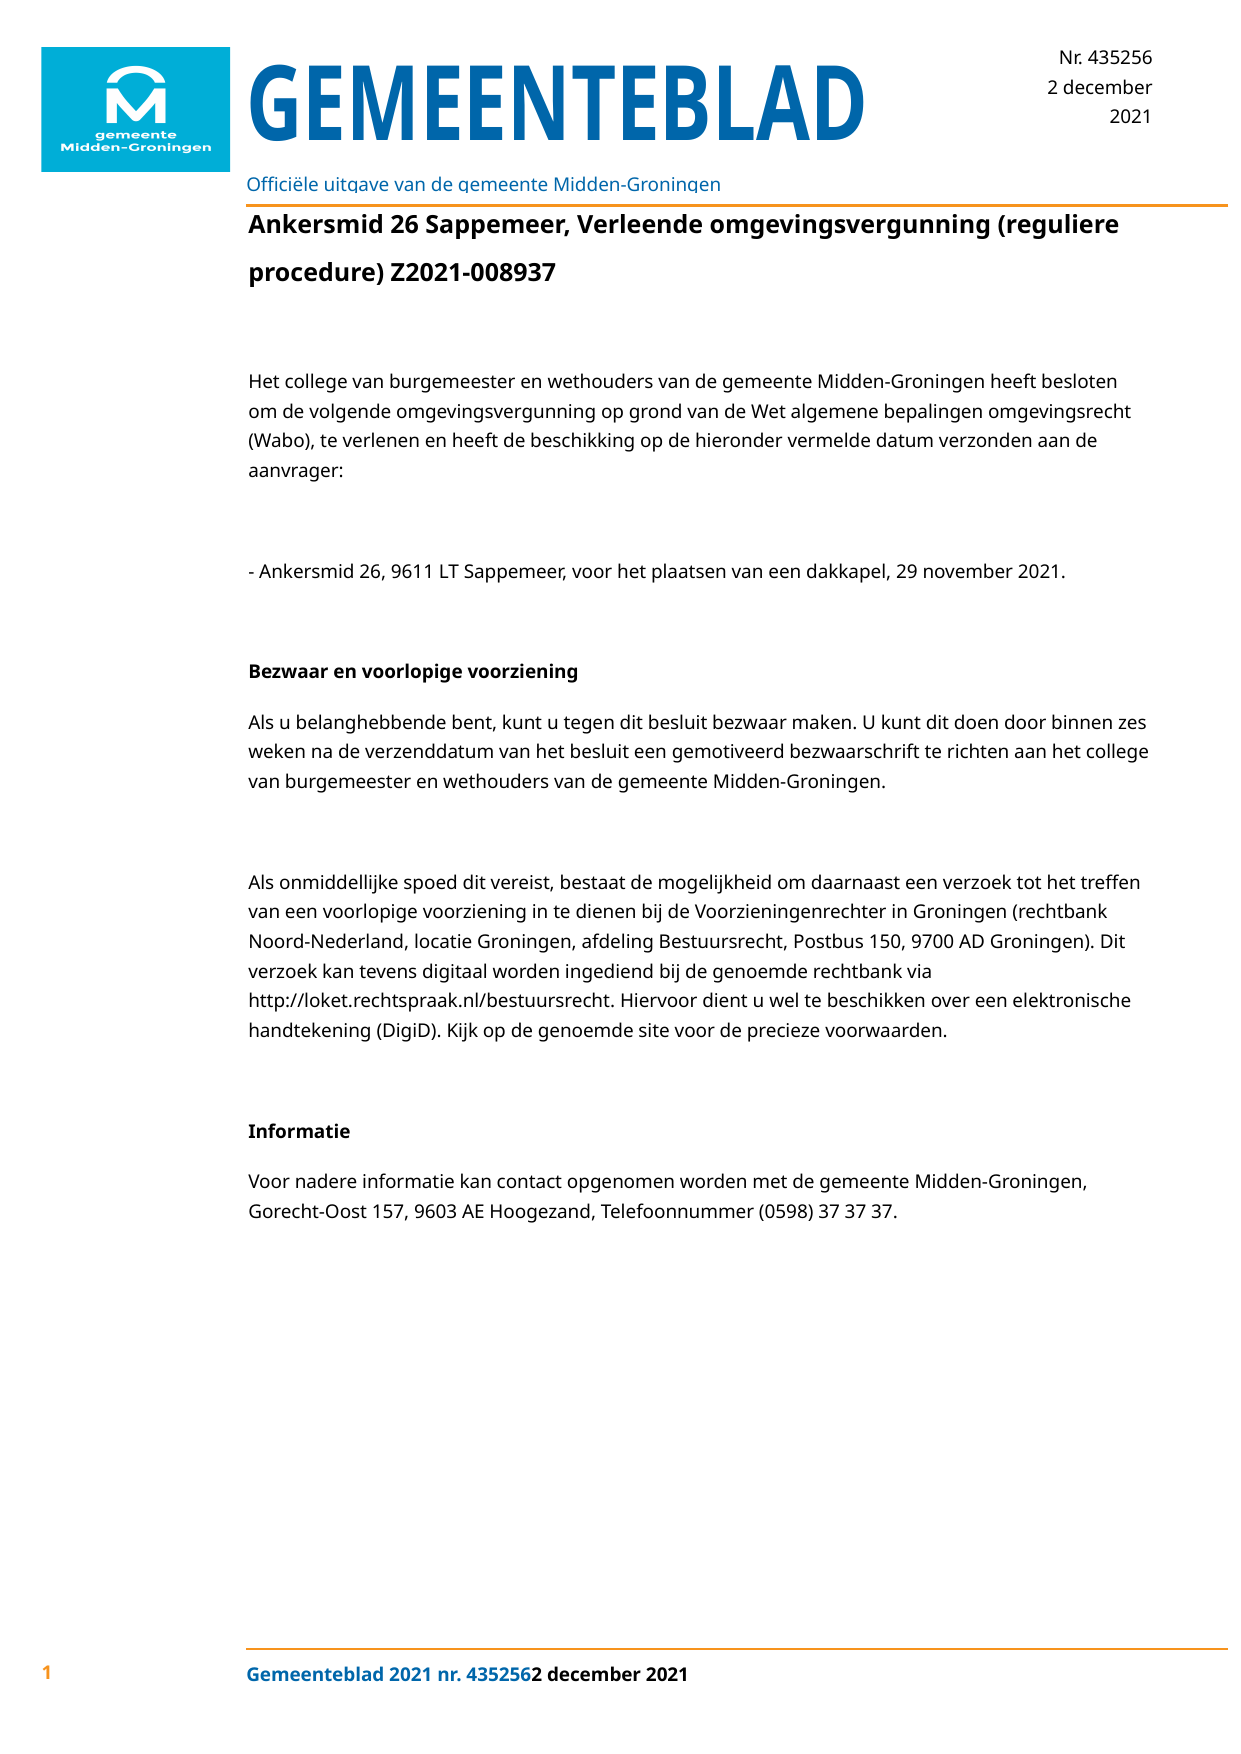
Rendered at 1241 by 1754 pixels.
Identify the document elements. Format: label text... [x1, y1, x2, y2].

text Ankersmid 26 Sappemeer, Verleende omgevingsvergunning (reguliere procedure) Z2021-008937 [248, 207, 1152, 288]
picture [108, 66, 164, 82]
text Informatie [248, 1118, 1152, 1144]
text Het college van burgemeester en wethouders van de gemeente Midden-Groningen heeft besloten om de volgende omgevingsvergunning op grond van de Wet algemene bepalingen omgevingsrecht (Wabo), te verlenen en heeft de beschikking op de hieronder vermelde datum verzonden aan de aanvrager: [248, 368, 1152, 483]
text Bezwaar en voorlopige voorziening [248, 659, 1152, 684]
text Als u belanghebbende bent, kunt u tegen dit besluit bezwaar maken. U kunt dit doen door binnen zes weken na de verzenddatum van het besluit een gemotiveerd bezwaarschrift te richten aan het college van burgemeester en wethouders van de gemeente Midden-Groningen. [248, 709, 1152, 794]
picture [184, 146, 190, 153]
text Als onmiddellijke spoed dit vereist, bestaat de mogelijkheid om daarnaast een verzoek tot het treffen van een voorlopige voorziening in te dienen bij de Voorzieningenrechter in Groningen (rechtbank Noord-Nederland, locatie Groningen, afdeling Bestuursrecht, Postbus 150, 9700 AD Groningen). Dit verzoek kan tevens digitaal worden ingediend bij de genoemde rechtbank via http://loket.rechtspraak.nl/bestuursrecht. Hiervoor dient u wel te beschikken over een elektronische handtekening (DigiD). Kijk op de genoemde site voor de precieze voorwaarden. [248, 869, 1152, 1043]
picture [107, 89, 165, 122]
text Voor nadere informatie kan contact opgenomen worden met de gemeente Midden-Groningen, Gorecht-Oost 157, 9603 AE Hoogezand, Telefoonnummer (0598) 37 37 37. [248, 1168, 1152, 1224]
text - Ankersmid 26, 9611 LT Sappemeer, voor het plaatsen van een dakkapel, 29 november 2021. [248, 558, 1152, 584]
